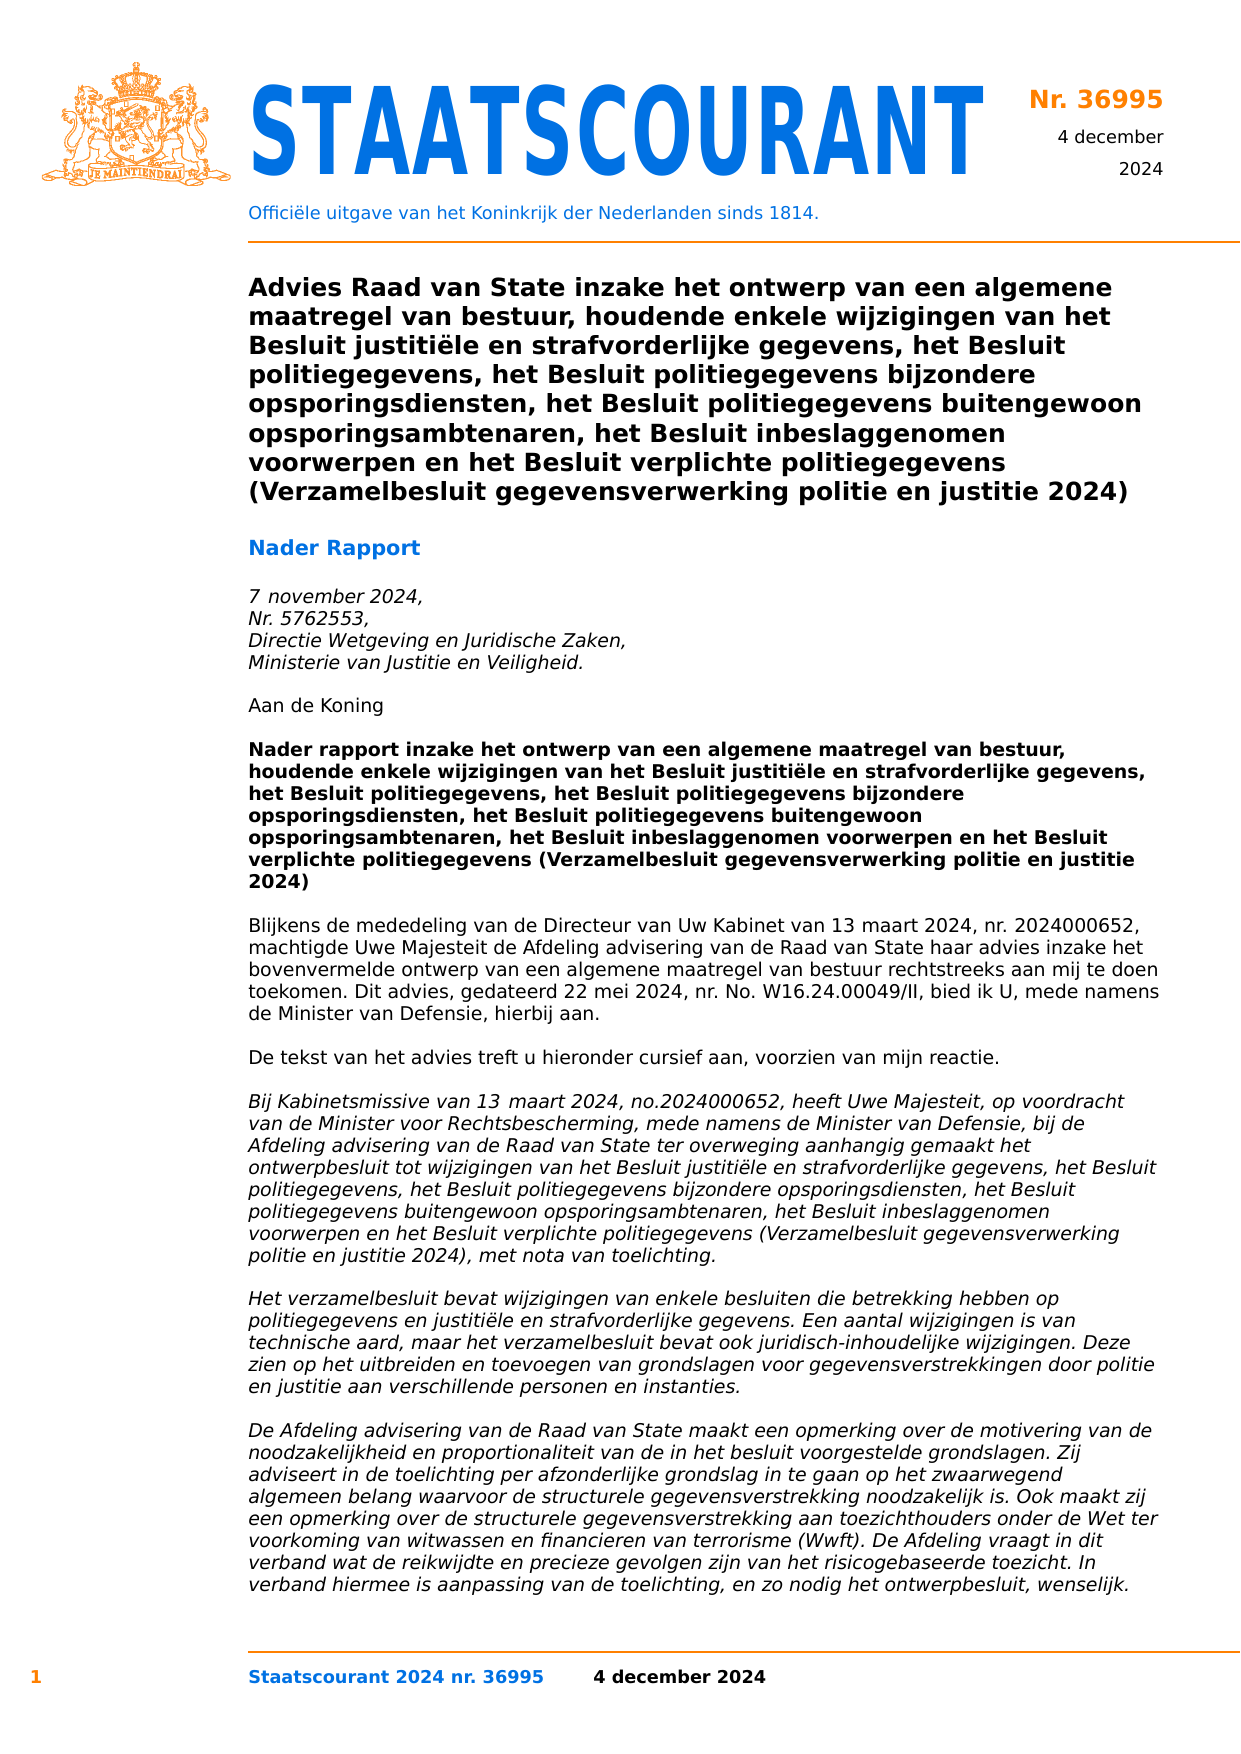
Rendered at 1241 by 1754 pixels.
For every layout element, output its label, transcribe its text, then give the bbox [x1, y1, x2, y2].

text Het verzamelbesluit bevat wijzigingen van enkele besluiten die betrekking hebben op politiegegevens en justitiële en strafvorderlijke gegevens. Een aantal wijzigingen is van technische aard, maar het verzamelbesluit bevat ook juridisch-inhoudelijke wijzigingen. Deze zien op het uitbreiden en toevoegen van grondslagen voor gegevensverstrekkingen door politie en justitie aan verschillende personen en instanties. [248, 1288, 1163, 1398]
text Aan de Koning [248, 695, 1163, 717]
subtitle Nader Rapport [248, 536, 1163, 561]
text Bij Kabinetsmissive van 13 maart 2024, no.2024000652, heeft Uwe Majesteit, op voordracht van de Minister voor Rechtsbescherming, mede namens de Minister van Defensie, bij de Afdeling advisering van de Raad van State ter overweging aanhangig gemaakt het ontwerpbesluit tot wijzigingen van het Besluit justitiële en strafvorderlijke gegevens, het Besluit politiegegevens, het Besluit politiegegevens bijzondere opsporingsdiensten, het Besluit politiegegevens buitengewoon opsporingsambtenaren, het Besluit inbeslaggenomen voorwerpen en het Besluit verplichte politiegegevens (Verzamelbesluit gegevensverwerking politie en justitie 2024), met nota van toelichting. [248, 1091, 1163, 1266]
text Blijkens de mededeling van de Directeur van Uw Kabinet van 13 maart 2024, nr. 2024000652, machtigde Uwe Majesteit de Afdeling advisering van de Raad van State haar advies inzake het bovenvermelde ontwerp van een algemene maatregel van bestuur rechtstreeks aan mij te doen toekomen. Dit advies, gedateerd 22 mei 2024, nr. No. W16.24.00049/II, bied ik U, mede namens de Minister van Defensie, hierbij aan. [248, 915, 1163, 1025]
text De Afdeling advisering van de Raad van State maakt een opmerking over de motivering van de noodzakelijkheid en proportionaliteit van de in het besluit voorgestelde grondslagen. Zij adviseert in de toelichting per afzonderlijke grondslag in te gaan op het zwaarwegend algemeen belang waarvoor de structurele gegevensverstrekking noodzakelijk is. Ook maakt zij een opmerking over de structurele gegevensverstrekking aan toezichthouders onder de Wet ter voorkoming van witwassen en financieren van terrorisme (Wwft). De Afdeling vraagt in dit verband wat de reikwijdte en precieze gevolgen zijn van het risicogebaseerde toezicht. In verband hiermee is aanpassing van de toelichting, en zo nodig het ontwerpbesluit, wenselijk. [248, 1420, 1163, 1596]
table_cell Officiële uitgave van het Koninkrijk der Nederlanden sinds 1814. [248, 203, 1240, 241]
table_header STAATSCOURANT [248, 62, 998, 203]
table_cell 4 december [998, 121, 1240, 153]
table_header Nr. 36995 [998, 62, 1240, 121]
picture [41, 62, 231, 186]
table_cell 2024 [998, 153, 1240, 203]
text 7 november 2024, [248, 586, 1163, 608]
text Directie Wetgeving en Juridische Zaken, [248, 629, 1163, 652]
text Nader rapport inzake het ontwerp van een algemene maatregel van bestuur, houdende enkele wijzigingen van het Besluit justitiële en strafvorderlijke gegevens, het Besluit politiegegevens, het Besluit politiegegevens bijzondere opsporingsdiensten, het Besluit politiegegevens buitengewoon opsporingsambtenaren, het Besluit inbeslaggenomen voorwerpen en het Besluit verplichte politiegegevens (Verzamelbesluit gegevensverwerking politie en justitie 2024) [248, 739, 1163, 893]
text De tekst van het advies treft u hieronder cursief aan, voorzien van mijn reactie. [248, 1047, 1163, 1069]
text Ministerie van Justitie en Veiligheid. [248, 652, 1163, 673]
text Nr. 5762553, [248, 608, 1163, 629]
table_header [25, 62, 248, 241]
subtitle Advies Raad van State inzake het ontwerp van een algemene maatregel van bestuur, houdende enkele wijzigingen van het Besluit justitiële en strafvorderlijke gegevens, het Besluit politiegegevens, het Besluit politiegegevens bijzondere opsporingsdiensten, het Besluit politiegegevens buitengewoon opsporingsambtenaren, het Besluit inbeslaggenomen voorwerpen en het Besluit verplichte politiegegevens (Verzamelbesluit gegevensverwerking politie en justitie 2024) [248, 273, 1163, 506]
